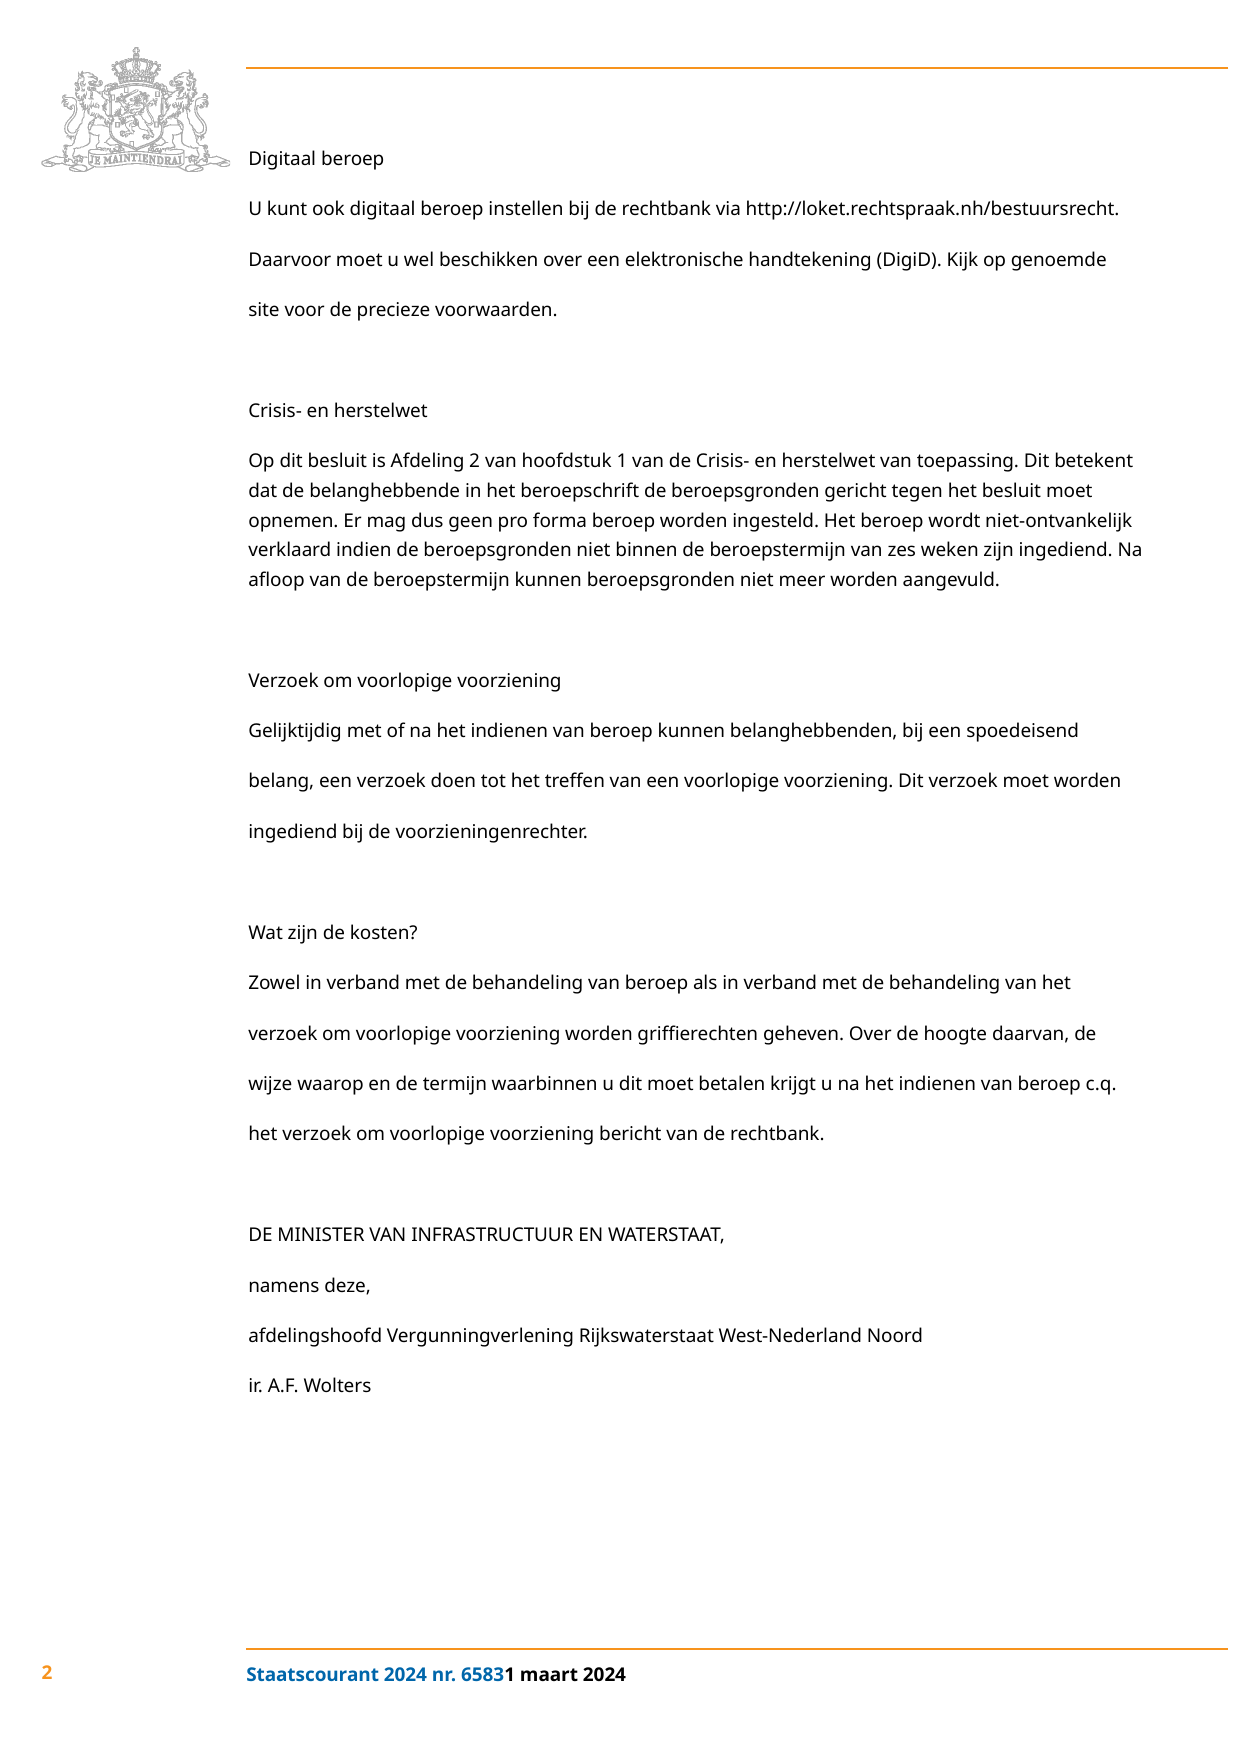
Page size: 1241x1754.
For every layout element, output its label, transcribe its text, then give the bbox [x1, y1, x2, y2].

text Wat zijn de kosten? [248, 919, 1152, 945]
text U kunt ook digitaal beroep instellen bij de rechtbank via http://loket.rechtspraak.nh/bestuursrecht. [248, 196, 1152, 221]
text het verzoek om voorlopige voorziening bericht van de rechtbank. [248, 1121, 1152, 1146]
text Crisis- en herstelwet [248, 397, 1152, 423]
text namens deze, [248, 1272, 1152, 1298]
text site voor de precieze voorwaarden. [248, 296, 1152, 322]
text Zowel in verband met de behandeling van beroep als in verband met de behandeling van het [248, 969, 1152, 995]
text Gelijktijdig met of na het indienen van beroep kunnen belanghebbenden, bij een spoedeisend [248, 717, 1152, 743]
text Verzoek om voorlopige voorziening [248, 667, 1152, 693]
text wijze waarop en de termijn waarbinnen u dit moet betalen krijgt u na het indienen van beroep c.q. [248, 1070, 1152, 1096]
text ir. A.F. Wolters [248, 1373, 1152, 1398]
text Digitaal beroep [248, 145, 1152, 171]
text verzoek om voorlopige voorziening worden griffierechten geheven. Over de hoogte daarvan, de [248, 1020, 1152, 1046]
text Daarvoor moet u wel beschikken over een elektronische handtekening (DigiD). Kijk op genoemde [248, 246, 1152, 272]
picture [41, 47, 231, 172]
text Op dit besluit is Afdeling 2 van hoofdstuk 1 van de Crisis- en herstelwet van toepassing. Dit betekent dat de belanghebbende in het beroepschrift de beroepsgronden gericht tegen het besluit moet opnemen. Er mag dus geen pro forma beroep worden ingesteld. Het beroep wordt niet-ontvankelijk verklaard indien de beroepsgronden niet binnen de beroepstermijn van zes weken zijn ingediend. Na afloop van de beroepstermijn kunnen beroepsgronden niet meer worden aangevuld. [248, 448, 1152, 592]
text ingediend bij de voorzieningenrechter. [248, 818, 1152, 844]
text belang, een verzoek doen tot het treffen van een voorlopige voorziening. Dit verzoek moet worden [248, 768, 1152, 793]
text DE MINISTER VAN INFRASTRUCTUUR EN WATERSTAAT, [248, 1221, 1152, 1247]
text afdelingshoofd Vergunningverlening Rijkswaterstaat West-Nederland Noord [248, 1322, 1152, 1348]
